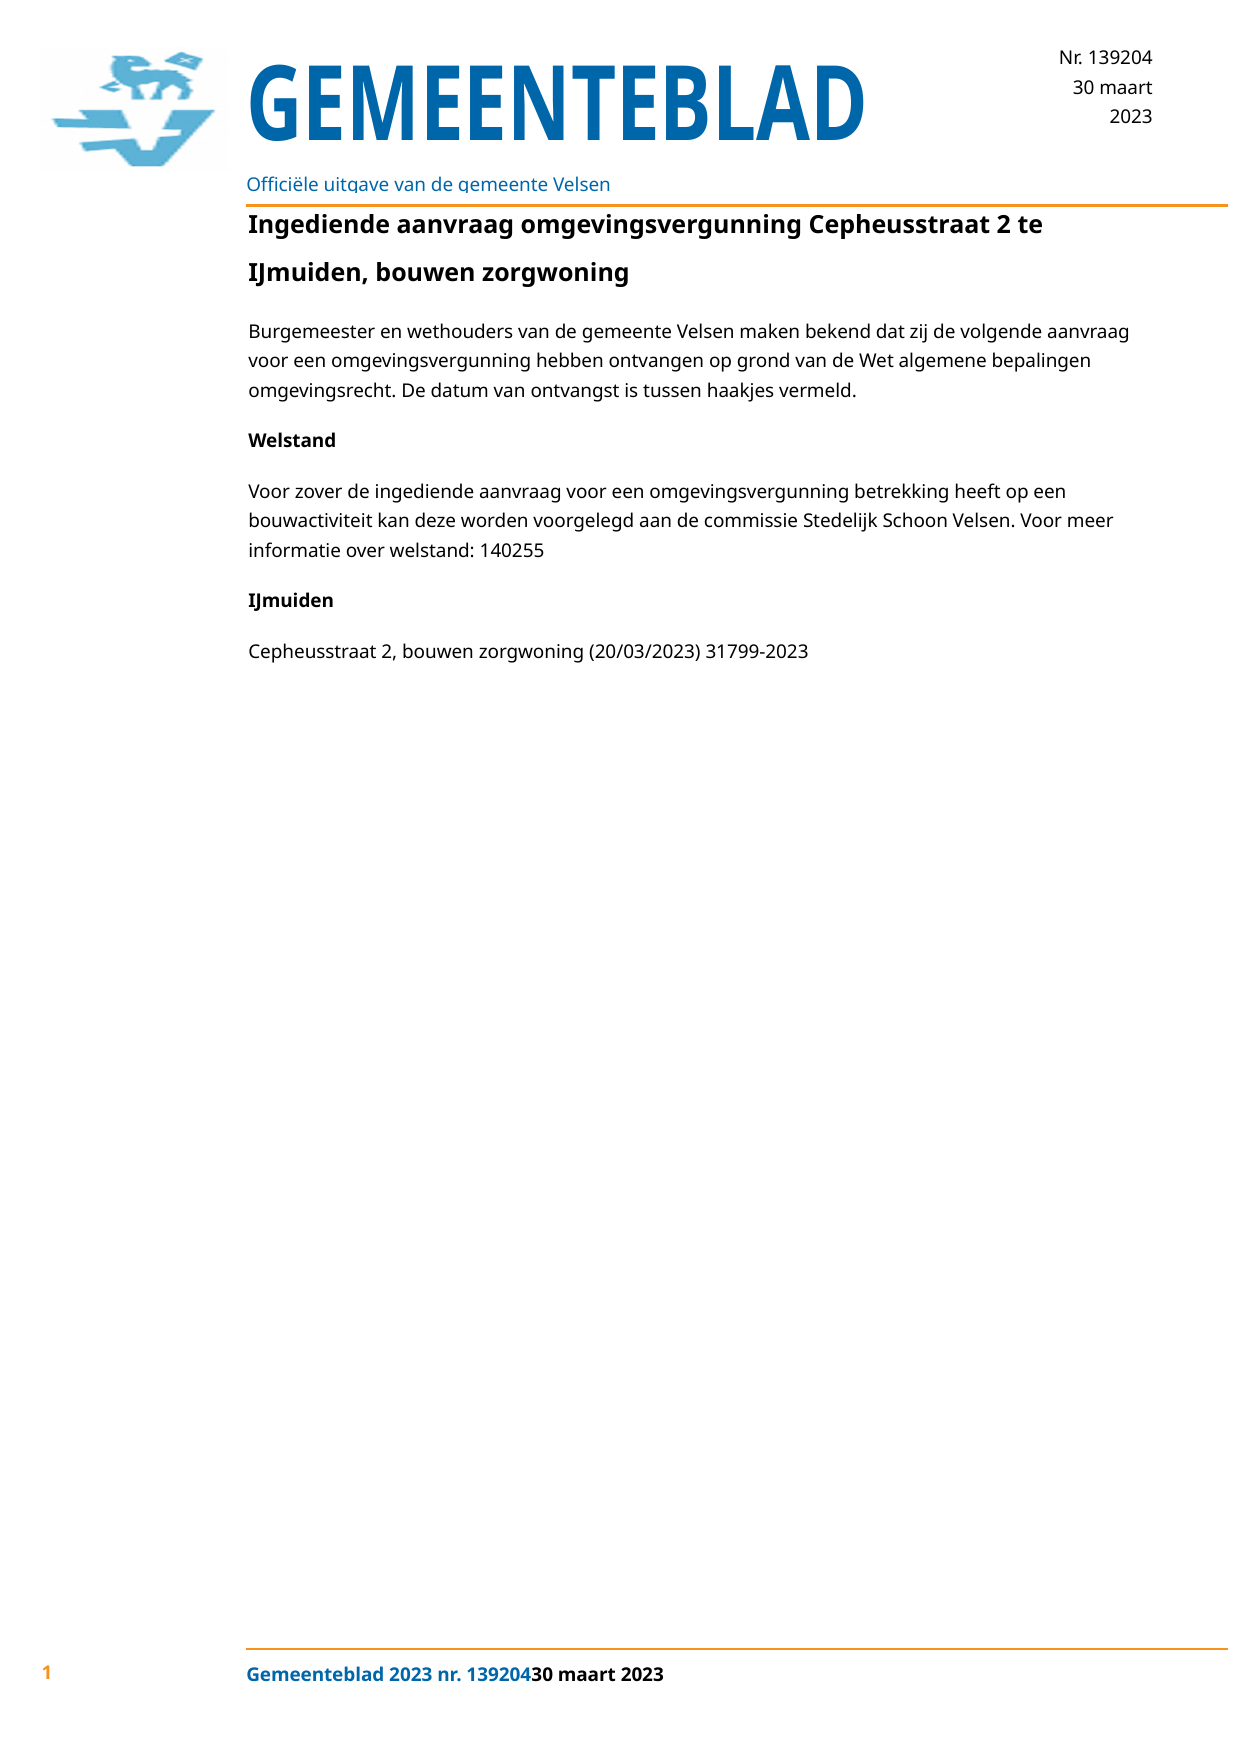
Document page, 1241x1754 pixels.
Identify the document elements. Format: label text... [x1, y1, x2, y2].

text Voor zover de ingediende aanvraag voor een omgevingsvergunning betrekking heeft op een bouwactiviteit kan deze worden voorgelegd aan de commissie Stedelijk Schoon Velsen. Voor meer informatie over welstand: 140255 [248, 478, 1152, 563]
text Burgemeester en wethouders van de gemeente Velsen maken bekend dat zij de volgende aanvraag voor een omgevingsvergunning hebben ontvangen op grond van de Wet algemene bepalingen omgevingsrecht. De datum van ontvangst is tussen haakjes vermeld. [248, 318, 1152, 403]
text Welstand [248, 427, 1152, 453]
text Cepheusstraat 2, bouwen zorgwoning (20/03/2023) 31799-2023 [248, 638, 1152, 664]
text Ingediende aanvraag omgevingsvergunning Cepheusstraat 2 te IJmuiden, bouwen zorgwoning [248, 207, 1152, 288]
picture [41, 47, 231, 172]
text IJmuiden [248, 587, 1152, 613]
